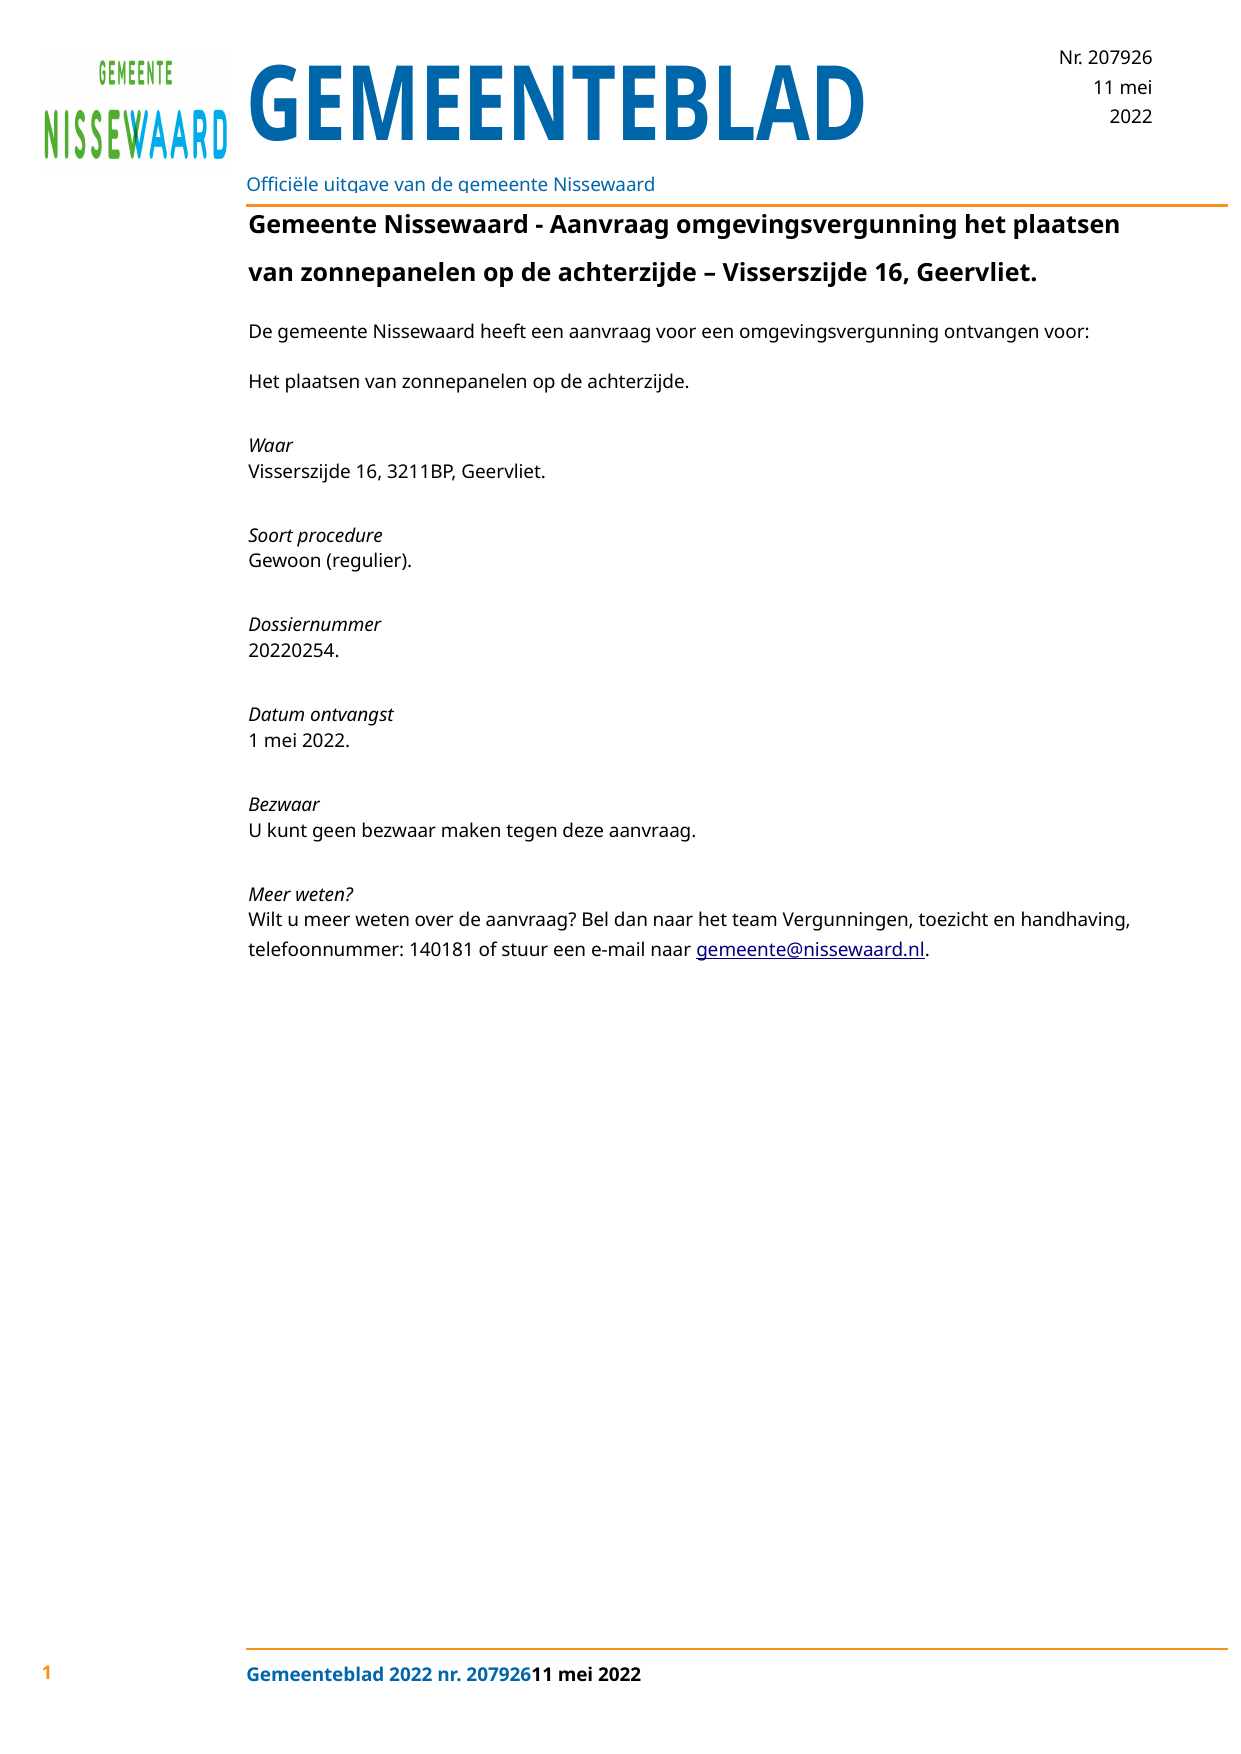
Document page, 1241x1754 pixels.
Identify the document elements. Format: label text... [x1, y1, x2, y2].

text De gemeente Nissewaard heeft een aanvraag voor een omgevingsvergunning ontvangen voor: [248, 318, 1152, 344]
text Het plaatsen van zonnepanelen op de achterzijde. [248, 368, 1152, 394]
text Datum ontvangst [248, 701, 1152, 727]
text Dossiernummer [248, 612, 1152, 637]
picture [41, 47, 231, 172]
text Waar [248, 432, 1152, 458]
text U kunt geen bezwaar maken tegen deze aanvraag. [248, 817, 1152, 842]
text Gemeente Nissewaard - Aanvraag omgevingsvergunning het plaatsen van zonnepanelen op de achterzijde – Visserszijde 16, Geervliet. [248, 207, 1152, 288]
text Gewoon (regulier). [248, 548, 1152, 573]
text Visserszijde 16, 3211BP, Geervliet. [248, 458, 1152, 484]
text Bezwaar [248, 791, 1152, 817]
text 20220254. [248, 637, 1152, 663]
text Soort procedure [248, 522, 1152, 548]
text 1 mei 2022. [248, 727, 1152, 753]
text Meer weten? [248, 881, 1152, 906]
text Wilt u meer weten over de aanvraag? Bel dan naar het team Vergunningen, toezicht en handhaving, telefoonnummer: 140181 of stuur een e-mail naar gemeente@nissewaard.nl. [248, 906, 1152, 962]
